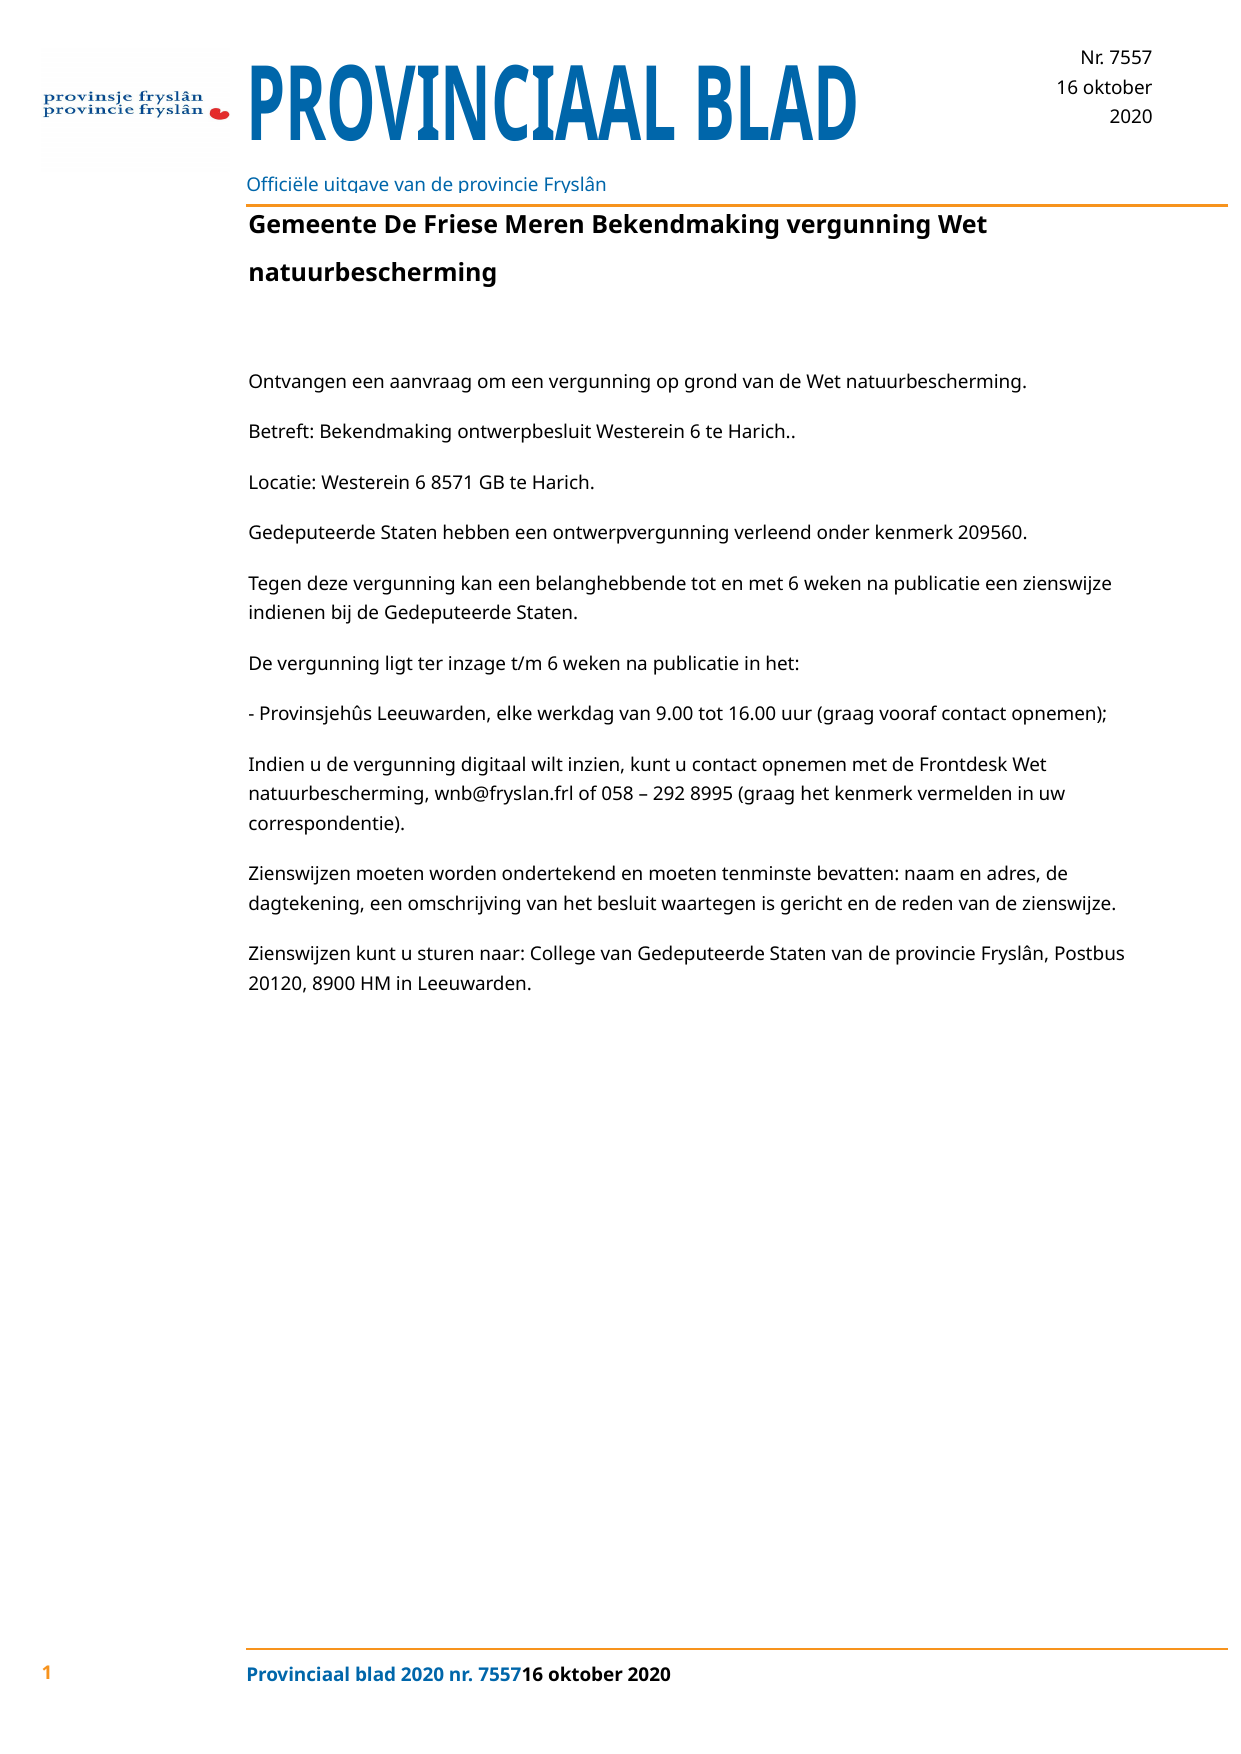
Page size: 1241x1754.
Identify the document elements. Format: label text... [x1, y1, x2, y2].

text Zienswijzen moeten worden ondertekend en moeten tenminste bevatten: naam en adres, de dagtekening, een omschrijving van het besluit waartegen is gericht en de reden van de zienswijze. [248, 860, 1152, 916]
text Betreft: Bekendmaking ontwerpbesluit Westerein 6 te Harich.. [248, 419, 1152, 444]
text De vergunning ligt ter inzage t/m 6 weken na publicatie in het: [248, 650, 1152, 676]
text Gedeputeerde Staten hebben een ontwerpvergunning verleend onder kenmerk 209560. [248, 519, 1152, 545]
text - Provinsjehûs Leeuwarden, elke werkdag van 9.00 tot 16.00 uur (graag vooraf contact opnemen); [248, 700, 1152, 726]
text Zienswijzen kunt u sturen naar: College van Gedeputeerde Staten van de provincie Fryslân, Postbus 20120, 8900 HM in Leeuwarden. [248, 940, 1152, 996]
text Locatie: Westerein 6 8571 GB te Harich. [248, 469, 1152, 495]
picture [41, 47, 231, 172]
text Tegen deze vergunning kan een belanghebbende tot en met 6 weken na publicatie een zienswijze indienen bij de Gedeputeerde Staten. [248, 570, 1152, 625]
text Indien u de vergunning digitaal wilt inzien, kunt u contact opnemen met de Frontdesk Wet natuurbescherming, wnb@fryslan.frl of 058 – 292 8995 (graag het kenmerk vermelden in uw correspondentie). [248, 751, 1152, 836]
text Gemeente De Friese Meren Bekendmaking vergunning Wet natuurbescherming [248, 207, 1152, 288]
text Ontvangen een aanvraag om een vergunning op grond van de Wet natuurbescherming. [248, 368, 1152, 394]
